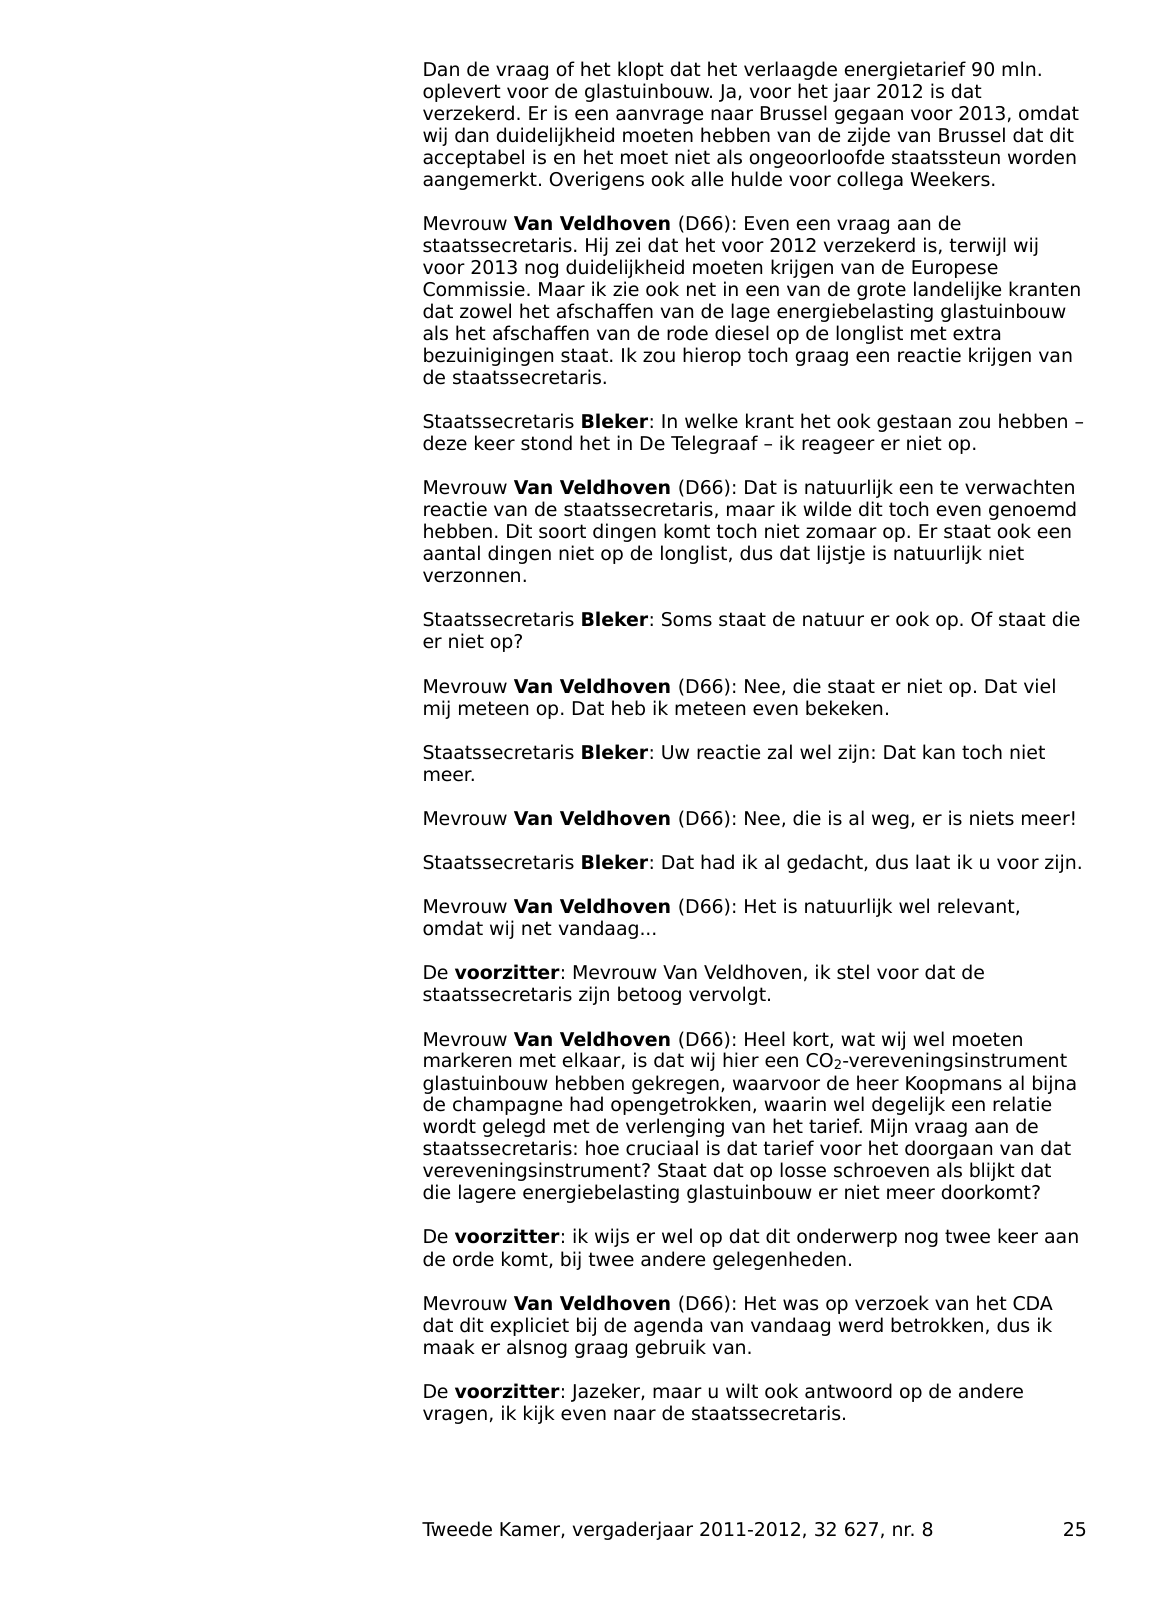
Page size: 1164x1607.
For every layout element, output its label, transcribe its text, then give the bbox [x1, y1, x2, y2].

text Staatssecretaris Bleker: Dat had ik al gedacht, dus laat ik u voor zijn. [422, 852, 1087, 874]
text De voorzitter: Mevrouw Van Veldhoven, ik stel voor dat de staatssecretaris zijn betoog vervolgt. [422, 962, 1087, 1006]
text Staatssecretaris Bleker: Uw reactie zal wel zijn: Dat kan toch niet meer. [422, 742, 1087, 786]
text De voorzitter: Jazeker, maar u wilt ook antwoord op de andere vragen, ik kijk even naar de staatssecretaris. [422, 1381, 1087, 1425]
text Mevrouw Van Veldhoven (D66): Het was op verzoek van het CDA dat dit expliciet bij de agenda van vandaag werd betrokken, dus ik maak er alsnog graag gebruik van. [422, 1293, 1087, 1358]
text Mevrouw Van Veldhoven (D66): Nee, die staat er niet op. Dat viel mij meteen op. Dat heb ik meteen even bekeken. [422, 676, 1087, 719]
text Staatssecretaris Bleker: Soms staat de natuur er ook op. Of staat die er niet op? [422, 609, 1087, 653]
text Mevrouw Van Veldhoven (D66): Heel kort, wat wij wel moeten markeren met elkaar, is dat wij hier een CO2-vereveningsinstrument glastuinbouw hebben gekregen, waarvoor de heer Koopmans al bijna de champagne had opengetrokken, waarin wel degelijk een relatie wordt gelegd met de verlenging van het tarief. Mijn vraag aan de staatssecretaris: hoe cruciaal is dat tarief voor het doorgaan van dat vereveningsinstrument? Staat dat op losse schroeven als blijkt dat die lagere energiebelasting glastuinbouw er niet meer doorkomt? [422, 1028, 1087, 1204]
text Mevrouw Van Veldhoven (D66): Nee, die is al weg, er is niets meer! [422, 808, 1087, 830]
text Mevrouw Van Veldhoven (D66): Het is natuurlijk wel relevant, omdat wij net vandaag... [422, 896, 1087, 940]
text Staatssecretaris Bleker: In welke krant het ook gestaan zou hebben – deze keer stond het in De Telegraaf – ik reageer er niet op. [422, 411, 1087, 455]
text Dan de vraag of het klopt dat het verlaagde energietarief 90 mln. oplevert voor de glastuinbouw. Ja, voor het jaar 2012 is dat verzekerd. Er is een aanvrage naar Brussel gegaan voor 2013, omdat wij dan duidelijkheid moeten hebben van de zijde van Brussel dat dit acceptabel is en het moet niet als ongeoorloofde staatssteun worden aangemerkt. Overigens ook alle hulde voor collega Weekers. [422, 59, 1087, 191]
text De voorzitter: ik wijs er wel op dat dit onderwerp nog twee keer aan de orde komt, bij twee andere gelegenheden. [422, 1226, 1087, 1270]
text Mevrouw Van Veldhoven (D66): Dat is natuurlijk een te verwachten reactie van de staatssecretaris, maar ik wilde dit toch even genoemd hebben. Dit soort dingen komt toch niet zomaar op. Er staat ook een aantal dingen niet op de longlist, dus dat lijstje is natuurlijk niet verzonnen. [422, 477, 1087, 587]
text Mevrouw Van Veldhoven (D66): Even een vraag aan de staatssecretaris. Hij zei dat het voor 2012 verzekerd is, terwijl wij voor 2013 nog duidelijkheid moeten krijgen van de Europese Commissie. Maar ik zie ook net in een van de grote landelijke kranten dat zowel het afschaffen van de lage energiebelasting glastuinbouw als het afschaffen van de rode diesel op de longlist met extra bezuinigingen staat. Ik zou hierop toch graag een reactie krijgen van de staatssecretaris. [422, 213, 1087, 389]
